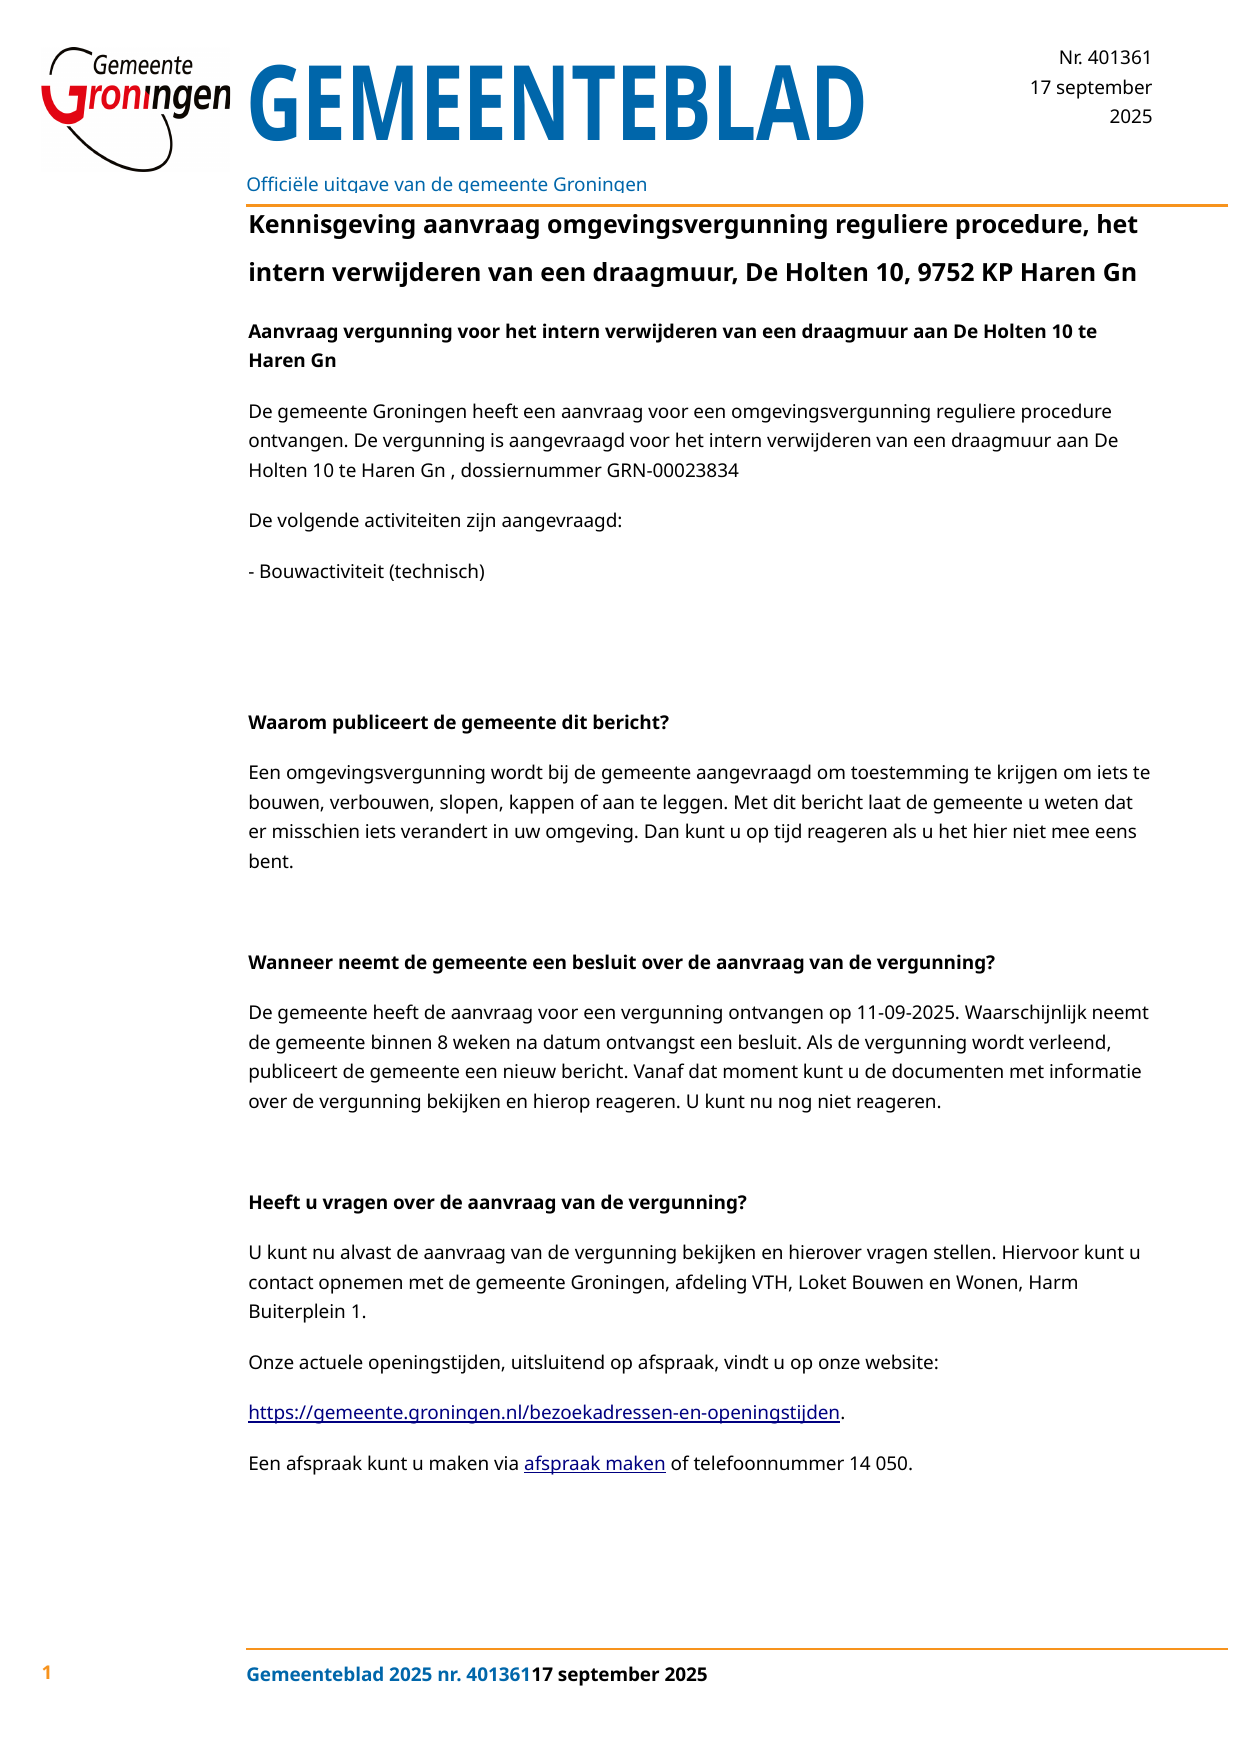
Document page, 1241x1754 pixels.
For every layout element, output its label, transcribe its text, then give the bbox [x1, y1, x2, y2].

text Onze actuele openingstijden, uitsluitend op afspraak, vindt u op onze website: [248, 1349, 1152, 1375]
text De volgende activiteiten zijn aangevraagd: [248, 507, 1152, 533]
picture [41, 47, 231, 172]
text De gemeente heeft de aanvraag voor een vergunning ontvangen op 11-09-2025. Waarschijnlijk neemt de gemeente binnen 8 weken na datum ontvangst een besluit. Als de vergunning wordt verleend, publiceert de gemeente een nieuw bericht. Vanaf dat moment kunt u de documenten met informatie over de vergunning bekijken en hierop reageren. U kunt nu nog niet reageren. [248, 999, 1152, 1114]
text De gemeente Groningen heeft een aanvraag voor een omgevingsvergunning reguliere procedure ontvangen. De vergunning is aangevraagd voor het intern verwijderen van een draagmuur aan De Holten 10 te Haren Gn , dossiernummer GRN-00023834 [248, 398, 1152, 483]
text - Bouwactiviteit (technisch) [248, 558, 1152, 584]
text Heeft u vragen over de aanvraag van de vergunning? [248, 1189, 1152, 1215]
text Wanneer neemt de gemeente een besluit over de aanvraag van de vergunning? [248, 949, 1152, 975]
text https://gemeente.groningen.nl/bezoekadressen-en-openingstijden. [248, 1399, 1152, 1425]
text Een afspraak kunt u maken via afspraak maken of telefoonnummer 14 050. [248, 1450, 1152, 1476]
text Kennisgeving aanvraag omgevingsvergunning reguliere procedure, het intern verwijderen van een draagmuur, De Holten 10, 9752 KP Haren Gn [248, 207, 1152, 288]
text Aanvraag vergunning voor het intern verwijderen van een draagmuur aan De Holten 10 te Haren Gn [248, 318, 1152, 373]
text Waarom publiceert de gemeente dit bericht? [248, 709, 1152, 735]
text Een omgevingsvergunning wordt bij de gemeente aangevraagd om toestemming te krijgen om iets te bouwen, verbouwen, slopen, kappen of aan te leggen. Met dit bericht laat de gemeente u weten dat er misschien iets verandert in uw omgeving. Dan kunt u op tijd reageren als u het hier niet mee eens bent. [248, 759, 1152, 874]
text U kunt nu alvast de aanvraag van de vergunning bekijken en hierover vragen stellen. Hiervoor kunt u contact opnemen met de gemeente Groningen, afdeling VTH, Loket Bouwen en Wonen, Harm Buiterplein 1. [248, 1239, 1152, 1324]
